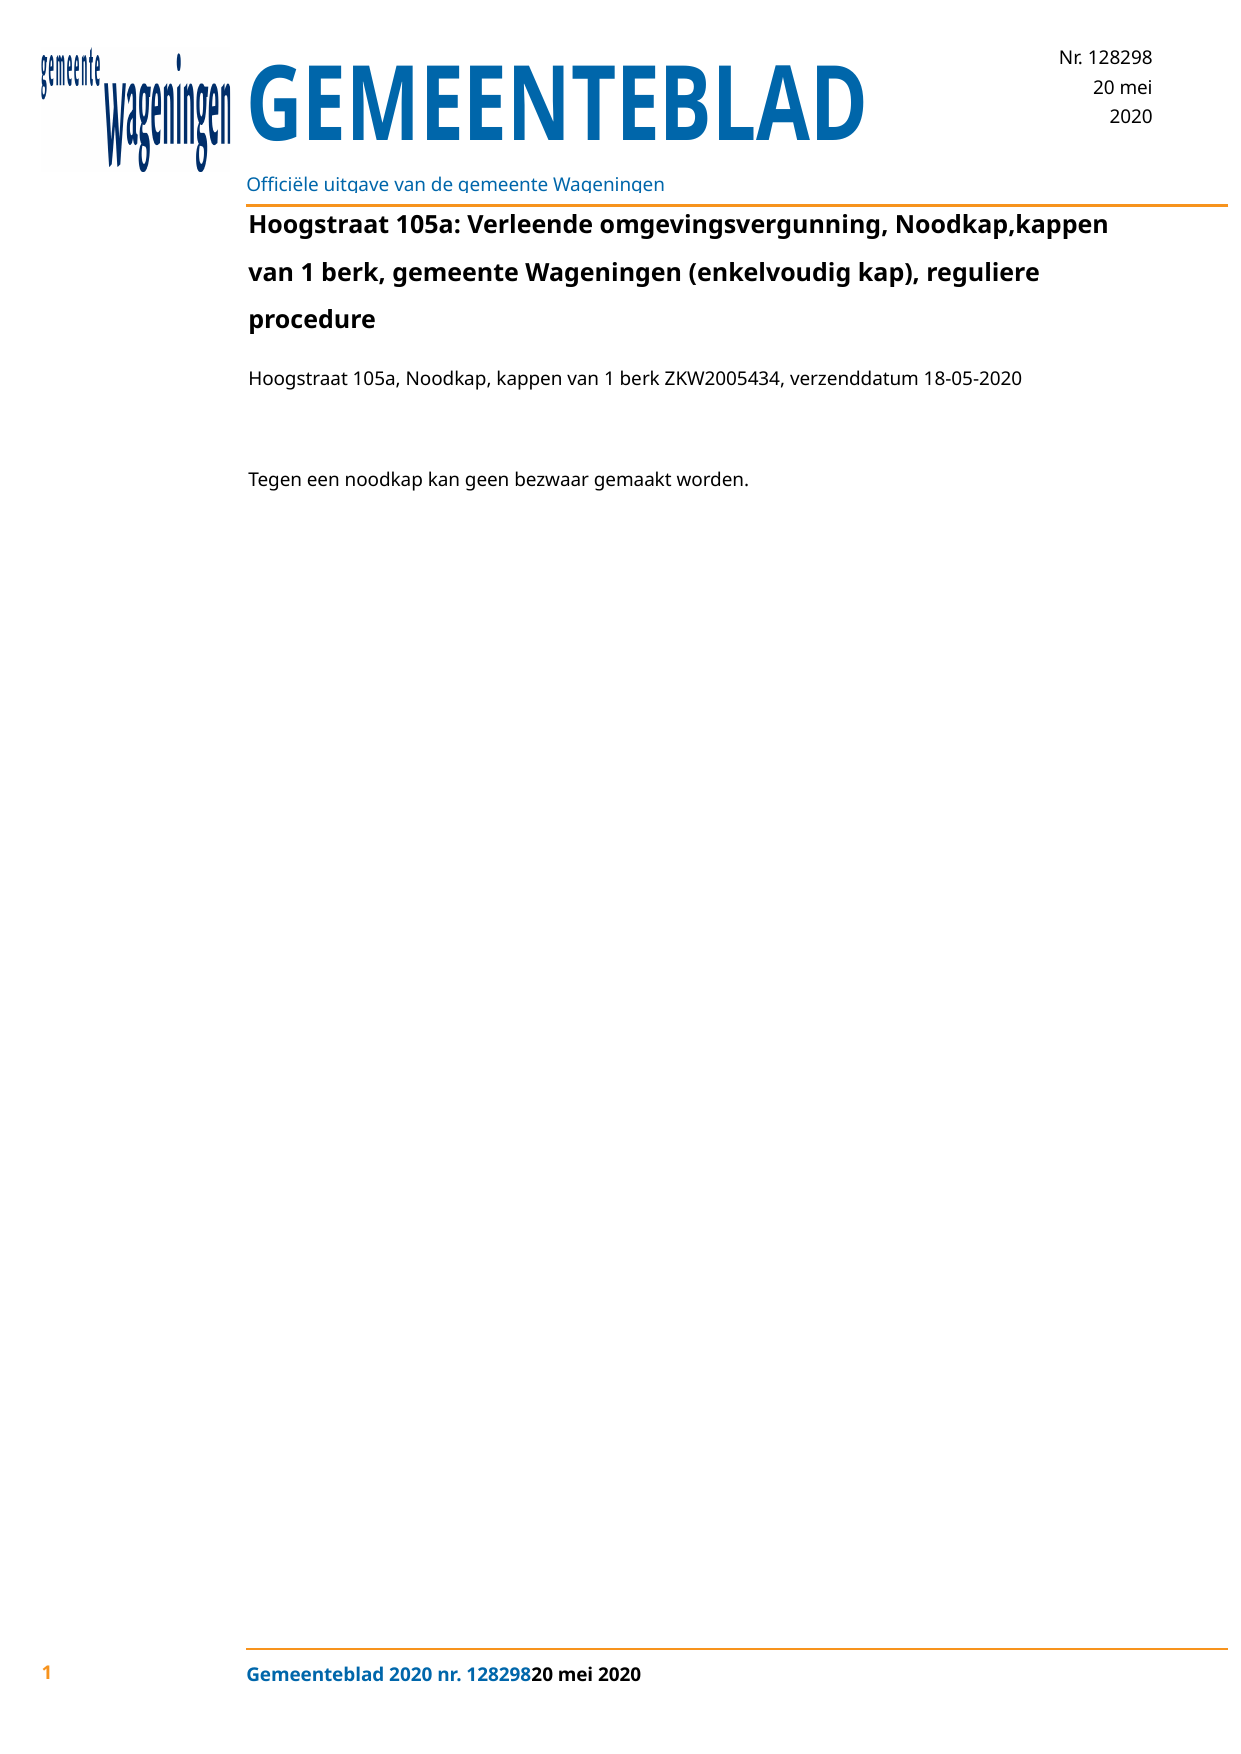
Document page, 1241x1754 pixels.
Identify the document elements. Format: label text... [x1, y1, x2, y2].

text Tegen een noodkap kan geen bezwaar gemaakt worden. [248, 466, 1152, 492]
picture [41, 47, 231, 172]
text Hoogstraat 105a, Noodkap, kappen van 1 berk ZKW2005434, verzenddatum 18-05-2020 [248, 366, 1152, 391]
text Hoogstraat 105a: Verleende omgevingsvergunning, Noodkap,kappen van 1 berk, gemeente Wageningen (enkelvoudig kap), reguliere procedure [248, 207, 1152, 336]
